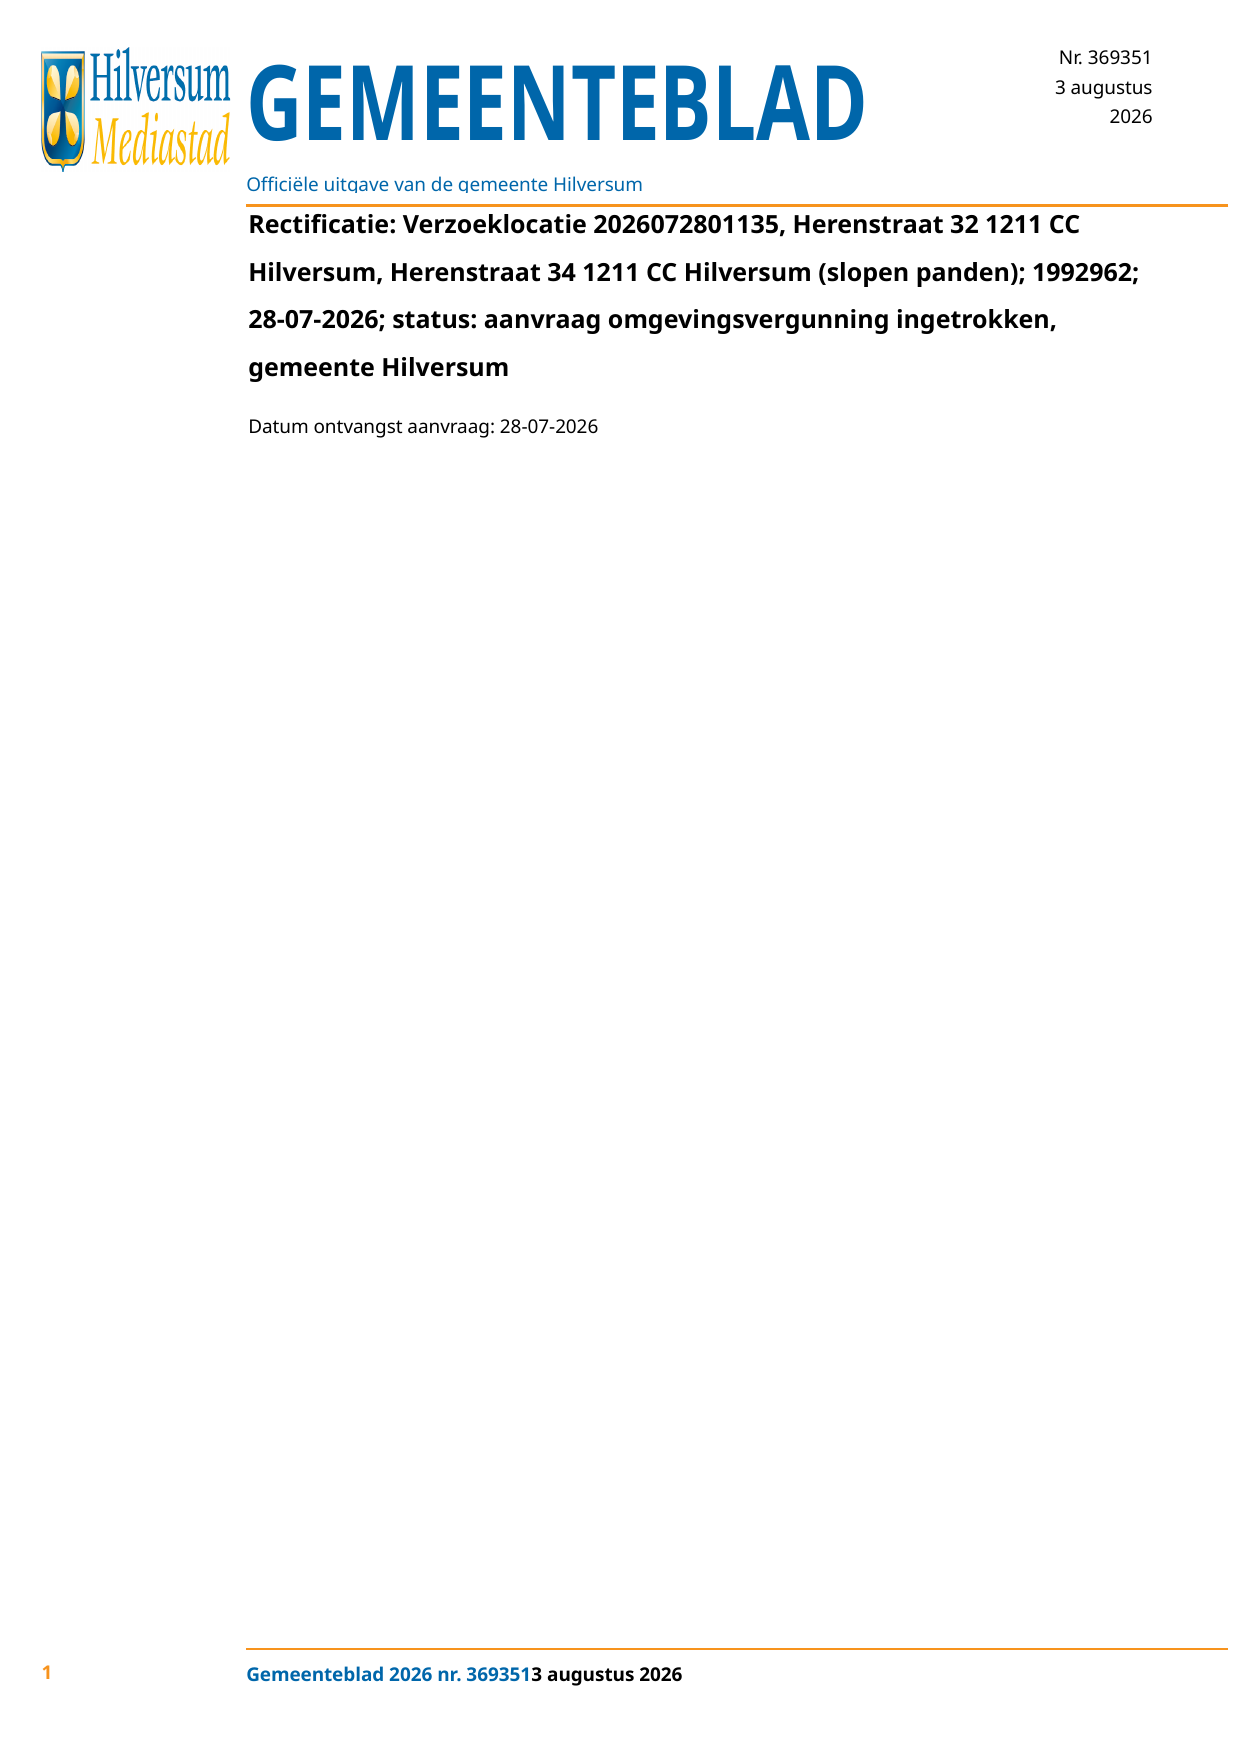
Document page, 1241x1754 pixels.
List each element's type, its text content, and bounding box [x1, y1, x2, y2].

picture [41, 47, 231, 172]
text Datum ontvangst aanvraag: 28-07-2026 [248, 413, 1152, 439]
text Rectificatie: Verzoeklocatie 2026072801135, Herenstraat 32 1211 CC Hilversum, Herenstraat 34 1211 CC Hilversum (slopen panden); 1992962; 28-07-2026; status: aanvraag omgevingsvergunning ingetrokken, gemeente Hilversum [248, 207, 1152, 384]
